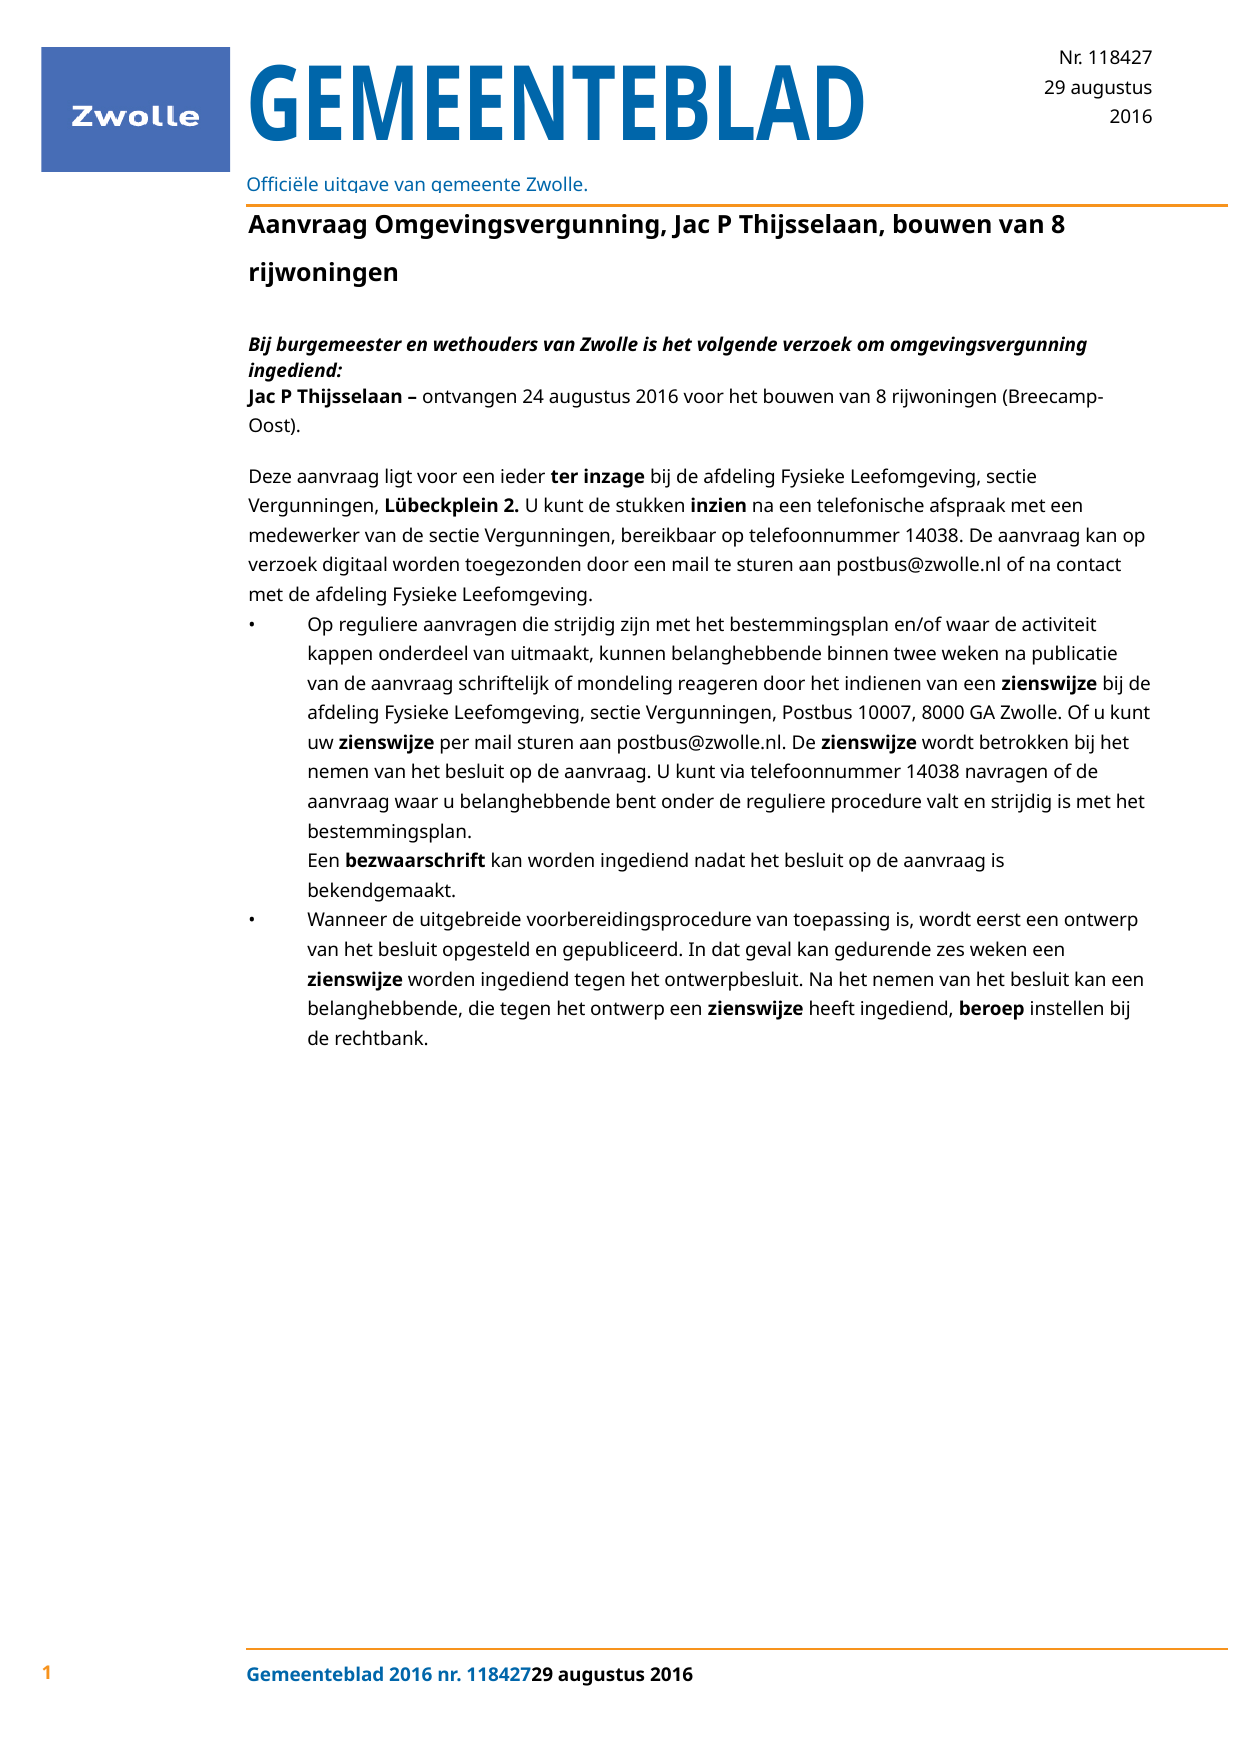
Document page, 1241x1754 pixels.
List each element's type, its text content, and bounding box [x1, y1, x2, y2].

list Op reguliere aanvragen die strijdig zijn met het bestemmingsplan en/of waar de activiteit kappen onderdeel van uitmaakt, kunnen belanghebbende binnen twee weken na publicatie van de aanvraag schriftelijk of mondeling reageren door het indienen van een zienswijze bij de afdeling Fysieke Leefomgeving, sectie Vergunningen, Postbus 10007, 8000 GA Zwolle. Of u kunt uw zienswijze per mail sturen aan postbus@zwolle.nl. De zienswijze wordt betrokken bij het nemen van het besluit op de aanvraag. U kunt via telefoonnummer 14038 navragen of de aanvraag waar u belanghebbende bent onder de reguliere procedure valt en strijdig is met het bestemmingsplan. [248, 611, 1152, 844]
list Wanneer de uitgebreide voorbereidingsprocedure van toepassing is, wordt eerst een ontwerp van het besluit opgesteld en gepubliceerd. In dat geval kan gedurende zes weken een zienswijze worden ingediend tegen het ontwerpbesluit. Na het nemen van het besluit kan een belanghebbende, die tegen het ontwerp een zienswijze heeft ingediend, beroep instellen bij de rechtbank. [248, 907, 1152, 1051]
text Bij burgemeester en wethouders van Zwolle is het volgende verzoek om omgevingsvergunning ingediend: [248, 331, 1152, 383]
text Deze aanvraag ligt voor een ieder ter inzage bij de afdeling Fysieke Leefomgeving, sectie Vergunningen, Lübeckplein 2. U kunt de stukken inzien na een telefonische afspraak met een medewerker van de sectie Vergunningen, bereikbaar op telefoonnummer 14038. De aanvraag kan op verzoek digitaal worden toegezonden door een mail te sturen aan postbus@zwolle.nl of na contact met de afdeling Fysieke Leefomgeving. [248, 463, 1152, 607]
text Aanvraag Omgevingsvergunning, Jac P Thijsselaan, bouwen van 8 rijwoningen [248, 207, 1152, 288]
picture [41, 47, 231, 172]
text Jac P Thijsselaan – ontvangen 24 augustus 2016 voor het bouwen van 8 rijwoningen (Breecamp-Oost). [248, 383, 1152, 438]
list Een bezwaarschrift kan worden ingediend nadat het besluit op de aanvraag is bekendgemaakt. [248, 847, 1152, 903]
